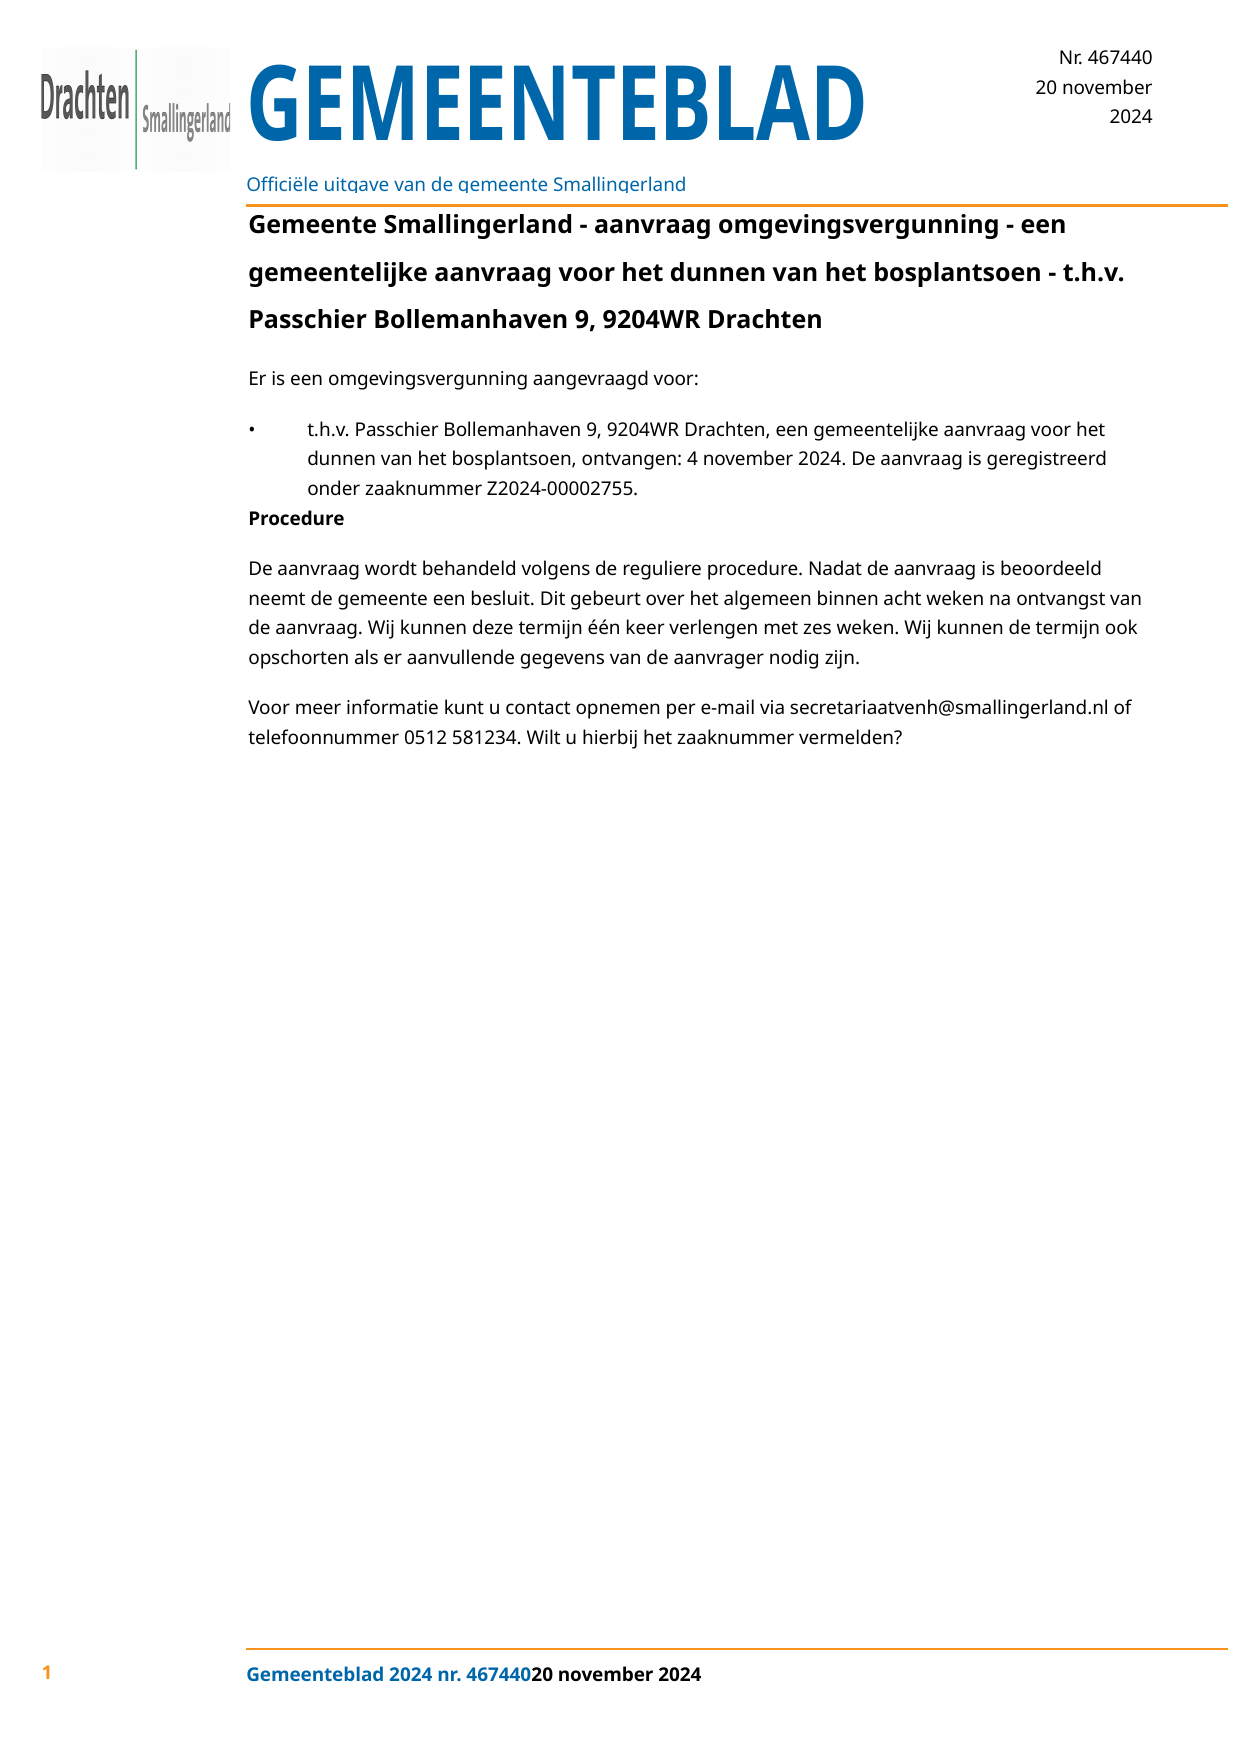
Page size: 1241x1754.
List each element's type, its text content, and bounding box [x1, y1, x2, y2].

text Voor meer informatie kunt u contact opnemen per e-mail via secretariaatvenh@smallingerland.nl of telefoonnummer 0512 581234. Wilt u hierbij het zaaknummer vermelden? [248, 694, 1152, 749]
text Procedure [248, 505, 1152, 530]
picture [41, 47, 231, 172]
text Er is een omgevingsvergunning aangevraagd voor: [248, 366, 1152, 391]
text De aanvraag wordt behandeld volgens de reguliere procedure. Nadat de aanvraag is beoordeeld neemt de gemeente een besluit. Dit gebeurt over het algemeen binnen acht weken na ontvangst van de aanvraag. Wij kunnen deze termijn één keer verlengen met zes weken. Wij kunnen de termijn ook opschorten als er aanvullende gegevens van de aanvrager nodig zijn. [248, 555, 1152, 669]
text Gemeente Smallingerland - aanvraag omgevingsvergunning - een gemeentelijke aanvraag voor het dunnen van het bosplantsoen - t.h.v. Passchier Bollemanhaven 9, 9204WR Drachten [248, 207, 1152, 336]
list t.h.v. Passchier Bollemanhaven 9, 9204WR Drachten, een gemeentelijke aanvraag voor het dunnen van het bosplantsoen, ontvangen: 4 november 2024. De aanvraag is geregistreerd onder zaaknummer Z2024-00002755. [248, 416, 1152, 501]
